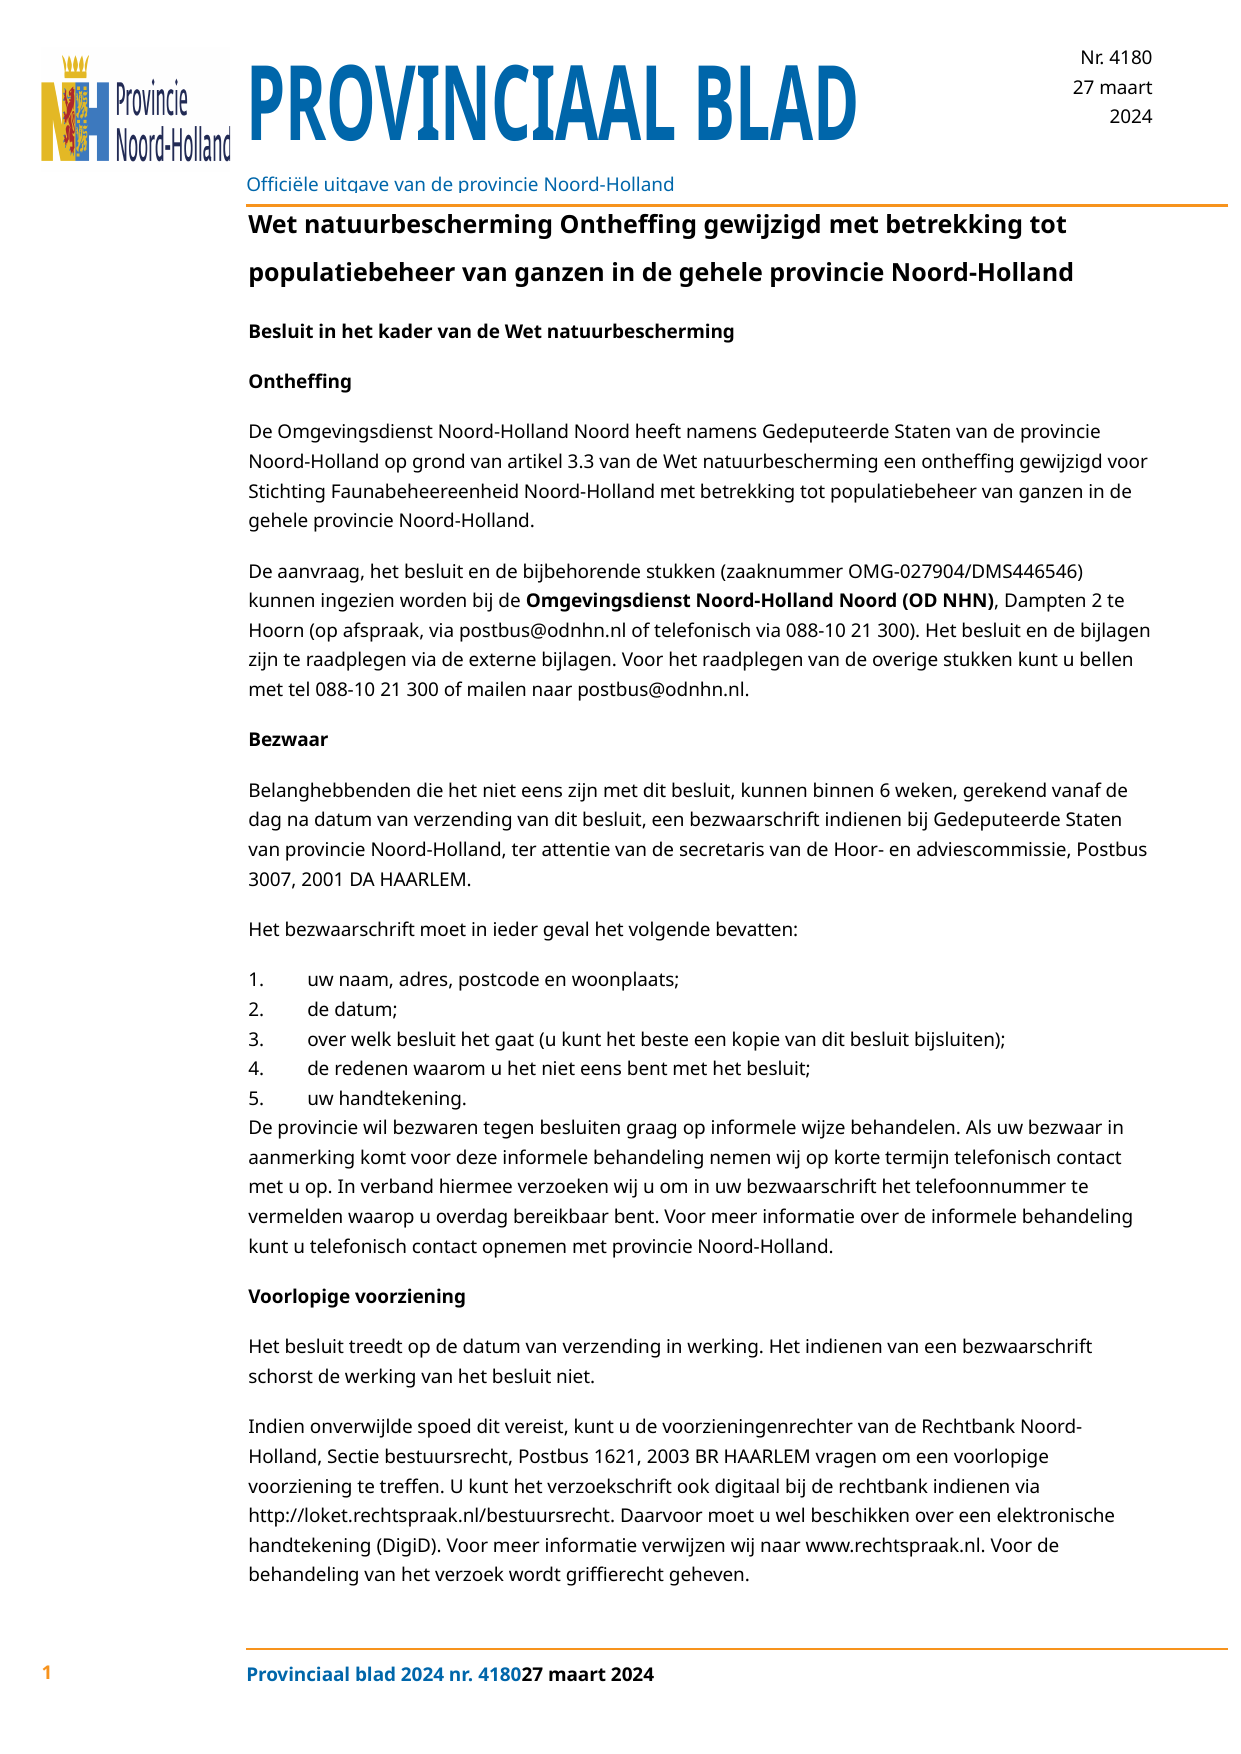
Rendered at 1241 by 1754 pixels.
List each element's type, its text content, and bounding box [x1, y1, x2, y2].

list de datum; [248, 996, 1152, 1022]
text Wet natuurbescherming Ontheffing gewijzigd met betrekking tot populatiebeheer van ganzen in de gehele provincie Noord-Holland [248, 207, 1152, 288]
text De aanvraag, het besluit en de bijbehorende stukken (zaaknummer OMG-027904/DMS446546) kunnen ingezien worden bij de Omgevingsdienst Noord-Holland Noord (OD NHN), Dampten 2 te Hoorn (op afspraak, via postbus@odnhn.nl of telefonisch via 088-10 21 300). Het besluit en de bijlagen zijn te raadplegen via de externe bijlagen. Voor het raadplegen van de overige stukken kunt u bellen met tel 088-10 21 300 of mailen naar postbus@odnhn.nl. [248, 558, 1152, 702]
text Voorlopige voorziening [248, 1283, 1152, 1309]
text De provincie wil bezwaren tegen besluiten graag op informele wijze behandelen. Als uw bezwaar in aanmerking komt voor deze informele behandeling nemen wij op korte termijn telefonisch contact met u op. In verband hiermee verzoeken wij u om in uw bezwaarschrift het telefoonnummer te vermelden waarop u overdag bereikbaar bent. Voor meer informatie over de informele behandeling kunt u telefonisch contact opnemen met provincie Noord-Holland. [248, 1114, 1152, 1259]
list de redenen waarom u het niet eens bent met het besluit; [248, 1055, 1152, 1081]
text Het bezwaarschrift moet in ieder geval het volgende bevatten: [248, 916, 1152, 942]
list uw handtekening. [248, 1085, 1152, 1111]
text Het besluit treedt op de datum van verzending in werking. Het indienen van een bezwaarschrift schorst de werking van het besluit niet. [248, 1334, 1152, 1389]
text De Omgevingsdienst Noord-Holland Noord heeft namens Gedeputeerde Staten van de provincie Noord-Holland op grond van artikel 3.3 van de Wet natuurbescherming een ontheffing gewijzigd voor Stichting Faunabeheereenheid Noord-Holland met betrekking tot populatiebeheer van ganzen in de gehele provincie Noord-Holland. [248, 419, 1152, 533]
text Ontheffing [248, 368, 1152, 394]
picture [41, 47, 231, 172]
text Bezwaar [248, 727, 1152, 752]
text Indien onverwijlde spoed dit vereist, kunt u de voorzieningenrechter van de Rechtbank Noord-Holland, Sectie bestuursrecht, Postbus 1621, 2003 BR HAARLEM vragen om een voorlopige voorziening te treffen. U kunt het verzoekschrift ook digitaal bij de rechtbank indienen via http://loket.rechtspraak.nl/bestuursrecht. Daarvoor moet u wel beschikken over een elektronische handtekening (DigiD). Voor meer informatie verwijzen wij naar www.rechtspraak.nl. Voor de behandeling van het verzoek wordt griffierecht geheven. [248, 1414, 1152, 1587]
list uw naam, adres, postcode en woonplaats; [248, 967, 1152, 992]
text Belanghebbenden die het niet eens zijn met dit besluit, kunnen binnen 6 weken, gerekend vanaf de dag na datum van verzending van dit besluit, een bezwaarschrift indienen bij Gedeputeerde Staten van provincie Noord-Holland, ter attentie van de secretaris van de Hoor- en adviescommissie, Postbus 3007, 2001 DA HAARLEM. [248, 777, 1152, 892]
text Besluit in het kader van de Wet natuurbescherming [248, 318, 1152, 344]
list over welk besluit het gaat (u kunt het beste een kopie van dit besluit bijsluiten); [248, 1026, 1152, 1052]
